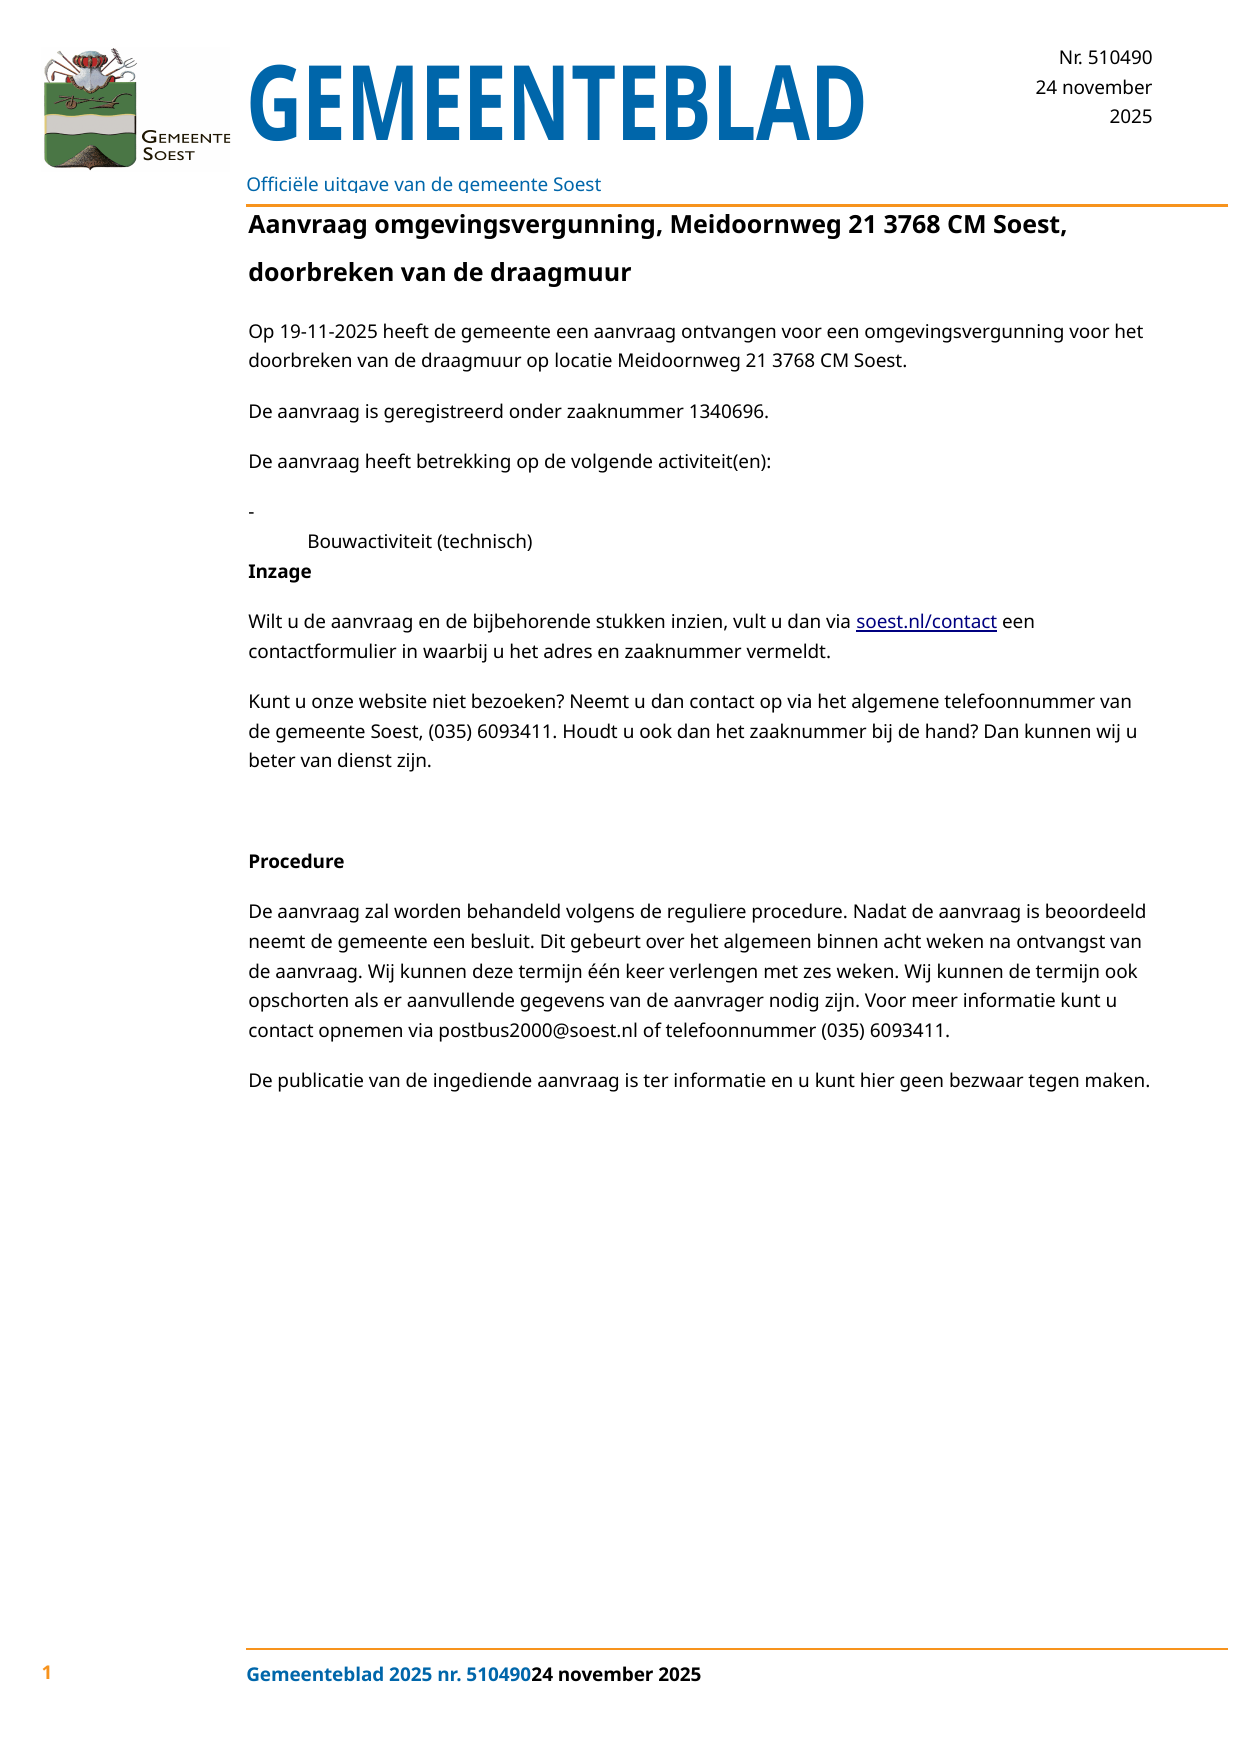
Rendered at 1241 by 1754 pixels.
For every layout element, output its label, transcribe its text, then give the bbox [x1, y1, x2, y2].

text De aanvraag heeft betrekking op de volgende activiteit(en): [248, 448, 1152, 474]
text Kunt u onze website niet bezoeken? Neemt u dan contact op via het algemene telefoonnummer van de gemeente Soest, (035) 6093411. Houdt u ook dan het zaaknummer bij de hand? Dan kunnen wij u beter van dienst zijn. [248, 688, 1152, 773]
text Aanvraag omgevingsvergunning, Meidoornweg 21 3768 CM Soest, doorbreken van de draagmuur [248, 207, 1152, 288]
picture [41, 47, 231, 172]
text De aanvraag is geregistreerd onder zaaknummer 1340696. [248, 398, 1152, 424]
text Op 19-11-2025 heeft de gemeente een aanvraag ontvangen voor een omgevingsvergunning voor het doorbreken van de draagmuur op locatie Meidoornweg 21 3768 CM Soest. [248, 318, 1152, 373]
list Bouwactiviteit (technisch) [248, 528, 1152, 554]
text Wilt u de aanvraag en de bijbehorende stukken inzien, vult u dan via soest.nl/contact een contactformulier in waarbij u het adres en zaaknummer vermeldt. [248, 608, 1152, 664]
text Procedure [248, 848, 1152, 874]
text De aanvraag zal worden behandeld volgens de reguliere procedure. Nadat de aanvraag is beoordeeld neemt de gemeente een besluit. Dit gebeurt over het algemeen binnen acht weken na ontvangst van de aanvraag. Wij kunnen deze termijn één keer verlengen met zes weken. Wij kunnen de termijn ook opschorten als er aanvullende gegevens van de aanvrager nodig zijn. Voor meer informatie kunt u contact opnemen via postbus2000@soest.nl of telefoonnummer (035) 6093411. [248, 899, 1152, 1043]
text De publicatie van de ingediende aanvraag is ter informatie en u kunt hier geen bezwaar tegen maken. [248, 1067, 1152, 1093]
text Inzage [248, 558, 1152, 584]
